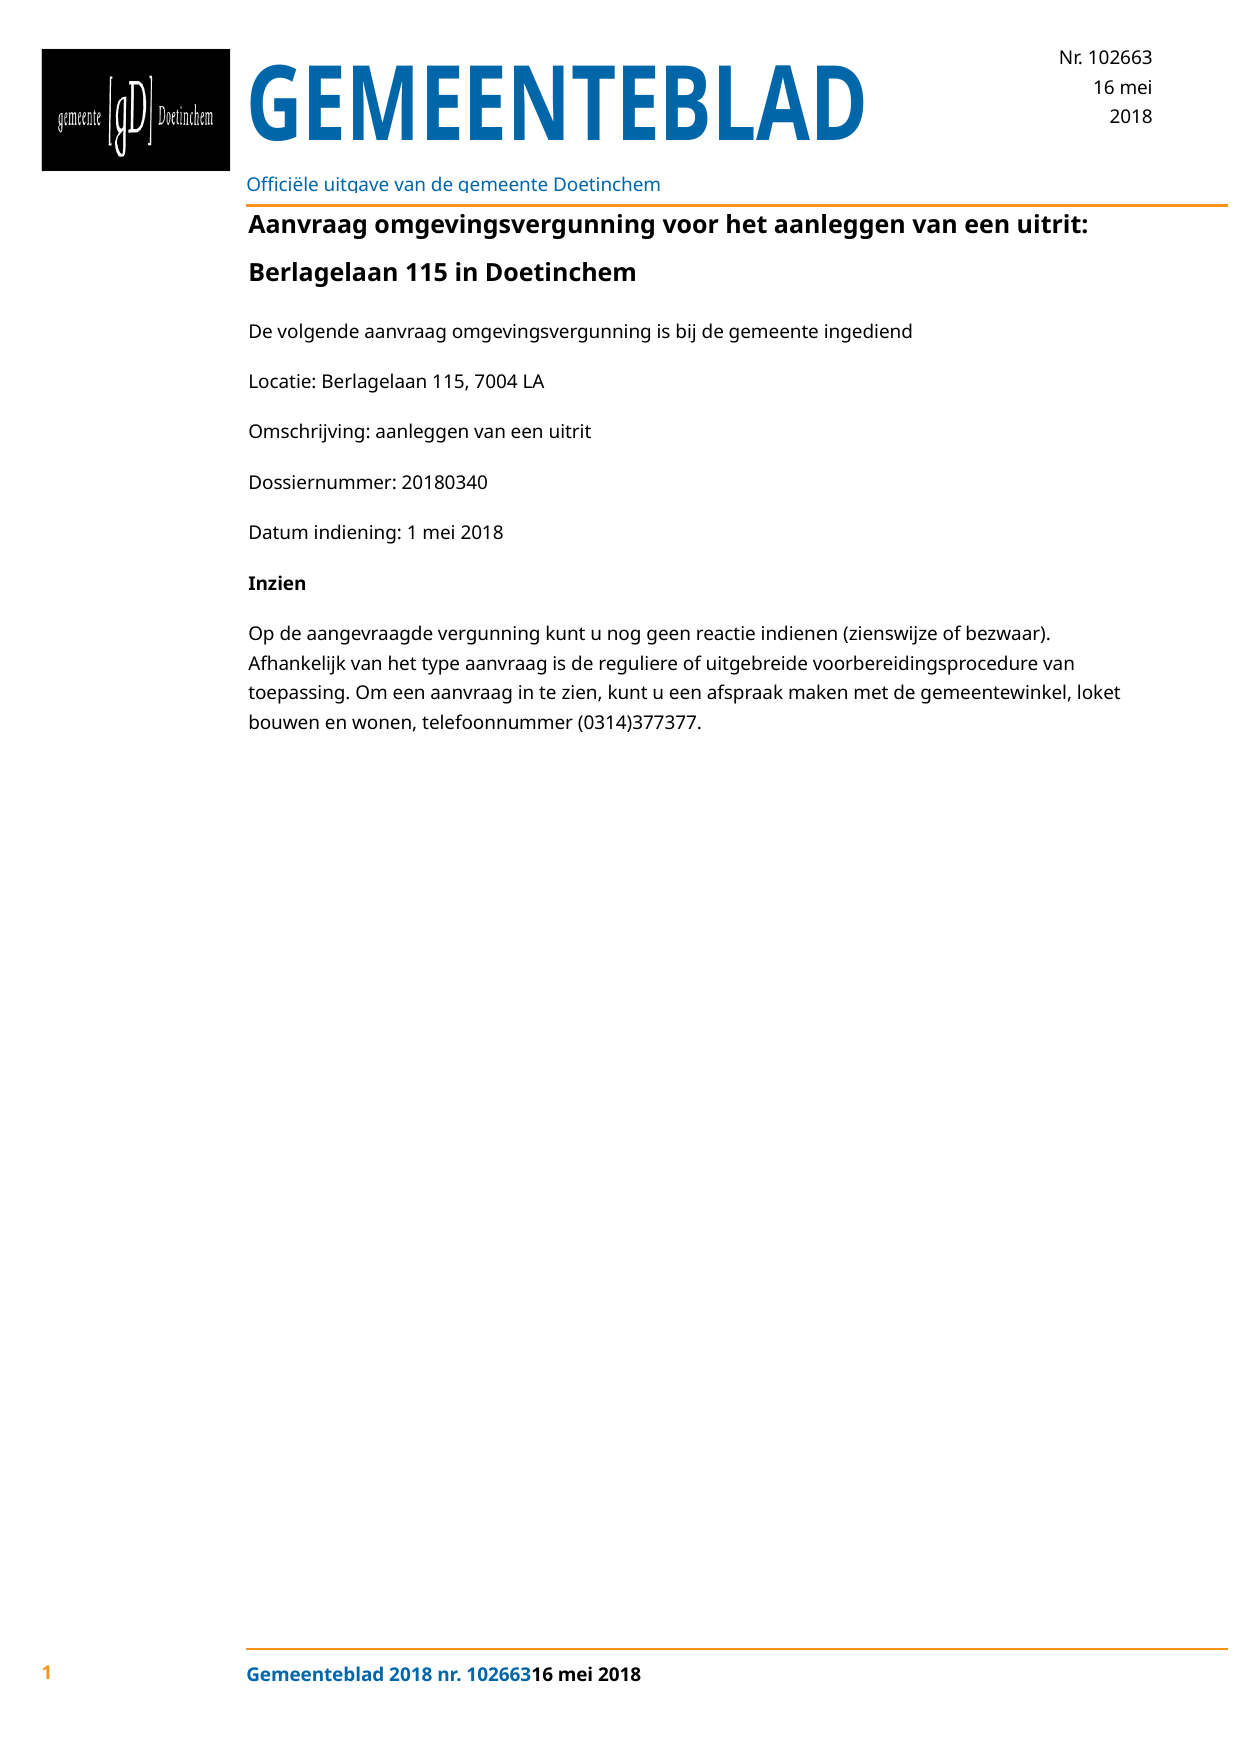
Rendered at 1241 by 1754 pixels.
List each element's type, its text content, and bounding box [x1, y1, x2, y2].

text Datum indiening: 1 mei 2018 [248, 519, 1152, 545]
text Aanvraag omgevingsvergunning voor het aanleggen van een uitrit: Berlagelaan 115 in Doetinchem [248, 207, 1152, 288]
text Op de aangevraagde vergunning kunt u nog geen reactie indienen (zienswijze of bezwaar). Afhankelijk van het type aanvraag is de reguliere of uitgebreide voorbereidingsprocedure van toepassing. Om een aanvraag in te zien, kunt u een afspraak maken met de gemeentewinkel, loket bouwen en wonen, telefoonnummer (0314)377377. [248, 620, 1152, 735]
text Inzien [248, 570, 1152, 596]
text Locatie: Berlagelaan 115, 7004 LA [248, 368, 1152, 394]
picture [41, 47, 231, 172]
text De volgende aanvraag omgevingsvergunning is bij de gemeente ingediend [248, 318, 1152, 344]
text Omschrijving: aanleggen van een uitrit [248, 419, 1152, 444]
text Dossiernummer: 20180340 [248, 469, 1152, 495]
